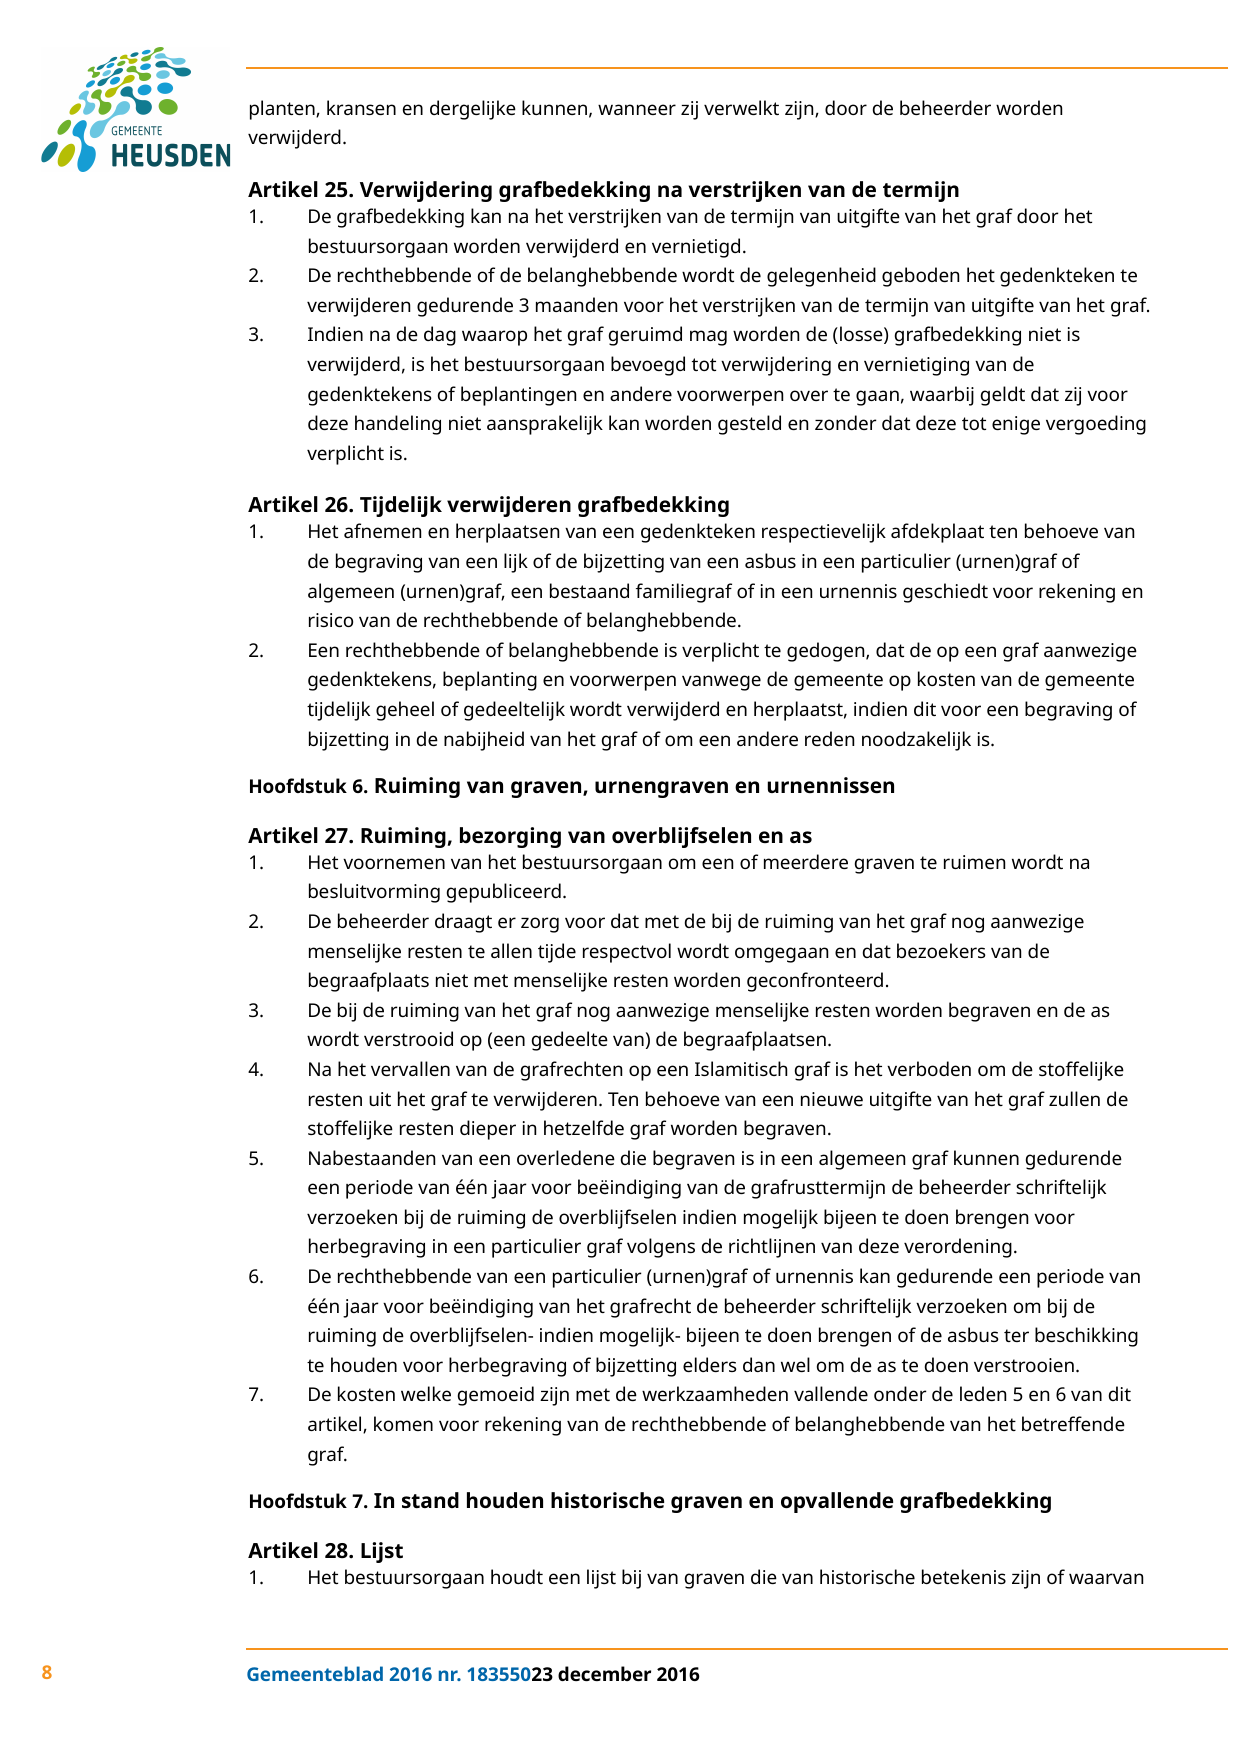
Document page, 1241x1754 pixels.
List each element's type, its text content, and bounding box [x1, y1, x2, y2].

list De kosten welke gemoeid zijn met de werkzaamheden vallende onder de leden 5 en 6 van dit artikel, komen voor rekening van de rechthebbende of belanghebbende van het betreffende graf. [248, 1382, 1152, 1467]
text Artikel 25. Verwijdering grafbedekking na verstrijken van de termijn [248, 175, 1152, 203]
list De rechthebbende of de belanghebbende wordt de gelegenheid geboden het gedenkteken te verwijderen gedurende 3 maanden voor het verstrijken van de termijn van uitgifte van het graf. [248, 262, 1152, 318]
text planten, kransen en dergelijke kunnen, wanneer zij verwelkt zijn, door de beheerder worden verwijderd. [248, 95, 1152, 150]
list De grafbedekking kan na het verstrijken van de termijn van uitgifte van het graf door het bestuursorgaan worden verwijderd en vernietigd. [248, 203, 1152, 258]
list De beheerder draagt er zorg voor dat met de bij de ruiming van het graf nog aanwezige menselijke resten te allen tijde respectvol wordt omgegaan en dat bezoekers van de begraafplaats niet met menselijke resten worden geconfronteerd. [248, 908, 1152, 993]
list Het bestuursorgaan houdt een lijst bij van graven die van historische betekenis zijn of waarvan [248, 1564, 1152, 1590]
list Indien na de dag waarop het graf geruimd mag worden de (losse) grafbedekking niet is verwijderd, is het bestuursorgaan bevoegd tot verwijdering en vernietiging van de gedenktekens of beplantingen en andere voorwerpen over te gaan, waarbij geldt dat zij voor deze handeling niet aansprakelijk kan worden gesteld en zonder dat deze tot enige vergoeding verplicht is. [248, 322, 1152, 466]
text Artikel 26. Tijdelijk verwijderen grafbedekking [248, 490, 1152, 519]
list Het afnemen en herplaatsen van een gedenkteken respectievelijk afdekplaat ten behoeve van de begraving van een lijk of de bijzetting van een asbus in een particulier (urnen)graf of algemeen (urnen)graf, een bestaand familiegraf of in een urnennis geschiedt voor rekening en risico van de rechthebbende of belanghebbende. [248, 519, 1152, 633]
list Het voornemen van het bestuursorgaan om een of meerdere graven te ruimen wordt na besluitvorming gepubliceerd. [248, 849, 1152, 904]
text Artikel 27. Ruiming, bezorging van overblijfselen en as [248, 821, 1152, 849]
list De rechthebbende van een particulier (urnen)graf of urnennis kan gedurende een periode van één jaar voor beëindiging van het grafrecht de beheerder schriftelijk verzoeken om bij de ruiming de overblijfselen- indien mogelijk- bijeen te doen brengen of de asbus ter beschikking te houden voor herbegraving of bijzetting elders dan wel om de as te doen verstrooien. [248, 1263, 1152, 1378]
text Artikel 28. Lijst [248, 1536, 1152, 1564]
list De bij de ruiming van het graf nog aanwezige menselijke resten worden begraven en de as wordt verstrooid op (een gedeelte van) de begraafplaatsen. [248, 997, 1152, 1052]
list Nabestaanden van een overledene die begraven is in een algemeen graf kunnen gedurende een periode van één jaar voor beëindiging van de grafrusttermijn de beheerder schriftelijk verzoeken bij de ruiming de overblijfselen indien mogelijk bijeen te doen brengen voor herbegraving in een particulier graf volgens de richtlijnen van deze verordening. [248, 1145, 1152, 1259]
text Hoofdstuk 6. Ruiming van graven, urnengraven en urnennissen [248, 771, 1152, 800]
list Een rechthebbende of belanghebbende is verplicht te gedogen, dat de op een graf aanwezige gedenktekens, beplanting en voorwerpen vanwege de gemeente op kosten van de gemeente tijdelijk geheel of gedeeltelijk wordt verwijderd en herplaatst, indien dit voor een begraving of bijzetting in de nabijheid van het graf of om een andere reden noodzakelijk is. [248, 637, 1152, 752]
picture [41, 47, 231, 172]
list Na het vervallen van de grafrechten op een Islamitisch graf is het verboden om de stoffelijke resten uit het graf te verwijderen. Ten behoeve van een nieuwe uitgifte van het graf zullen de stoffelijke resten dieper in hetzelfde graf worden begraven. [248, 1056, 1152, 1141]
text Hoofdstuk 7. In stand houden historische graven en opvallende grafbedekking [248, 1486, 1152, 1515]
